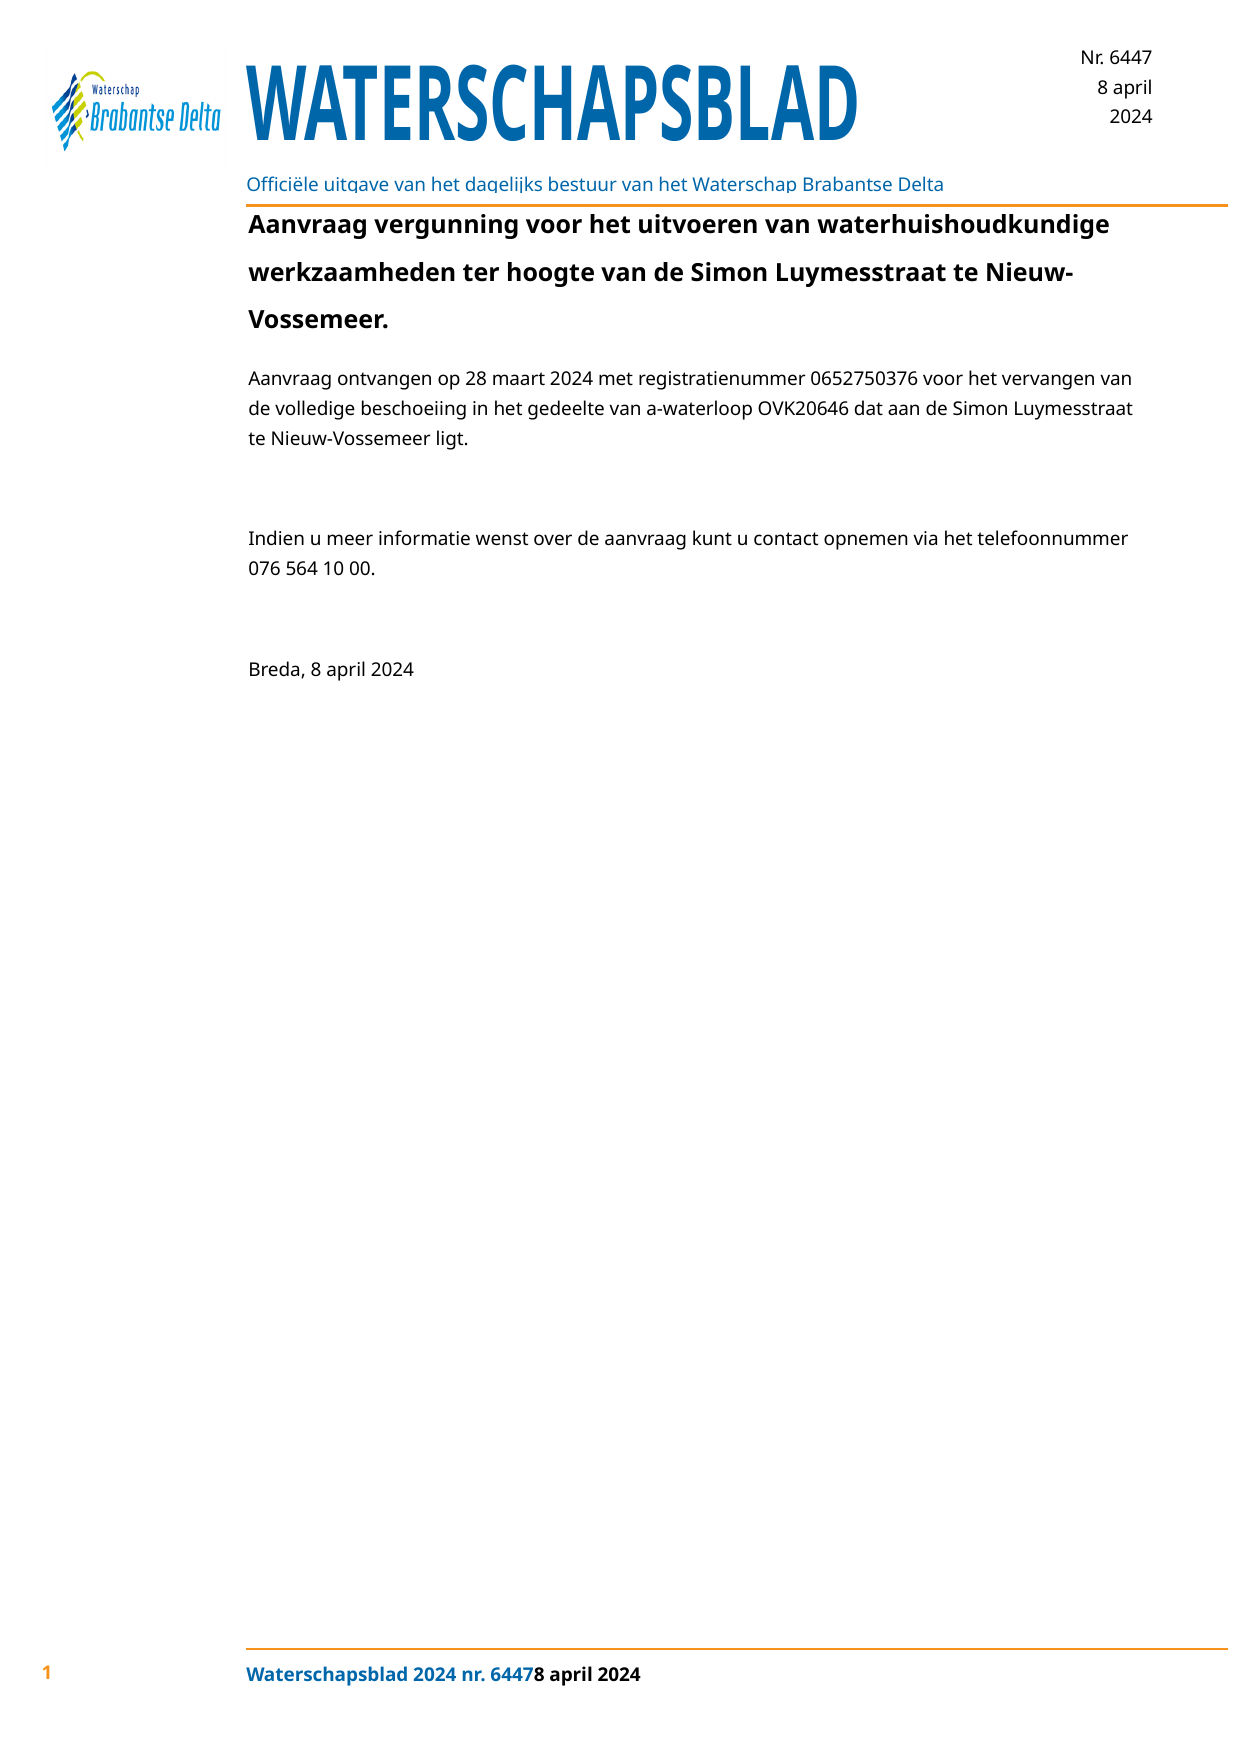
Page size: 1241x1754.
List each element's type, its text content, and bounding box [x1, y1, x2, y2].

text Aanvraag vergunning voor het uitvoeren van waterhuishoudkundige werkzaamheden ter hoogte van de Simon Luymesstraat te Nieuw-Vossemeer. [248, 207, 1152, 336]
text Breda, 8 april 2024 [248, 656, 1152, 682]
picture [41, 47, 231, 172]
text Aanvraag ontvangen op 28 maart 2024 met registratienummer 0652750376 voor het vervangen van de volledige beschoeiing in het gedeelte van a-waterloop OVK20646 dat aan de Simon Luymesstraat te Nieuw-Vossemeer ligt. [248, 366, 1152, 450]
text Indien u meer informatie wenst over de aanvraag kunt u contact opnemen via het telefoonnummer 076 564 10 00. [248, 526, 1152, 581]
